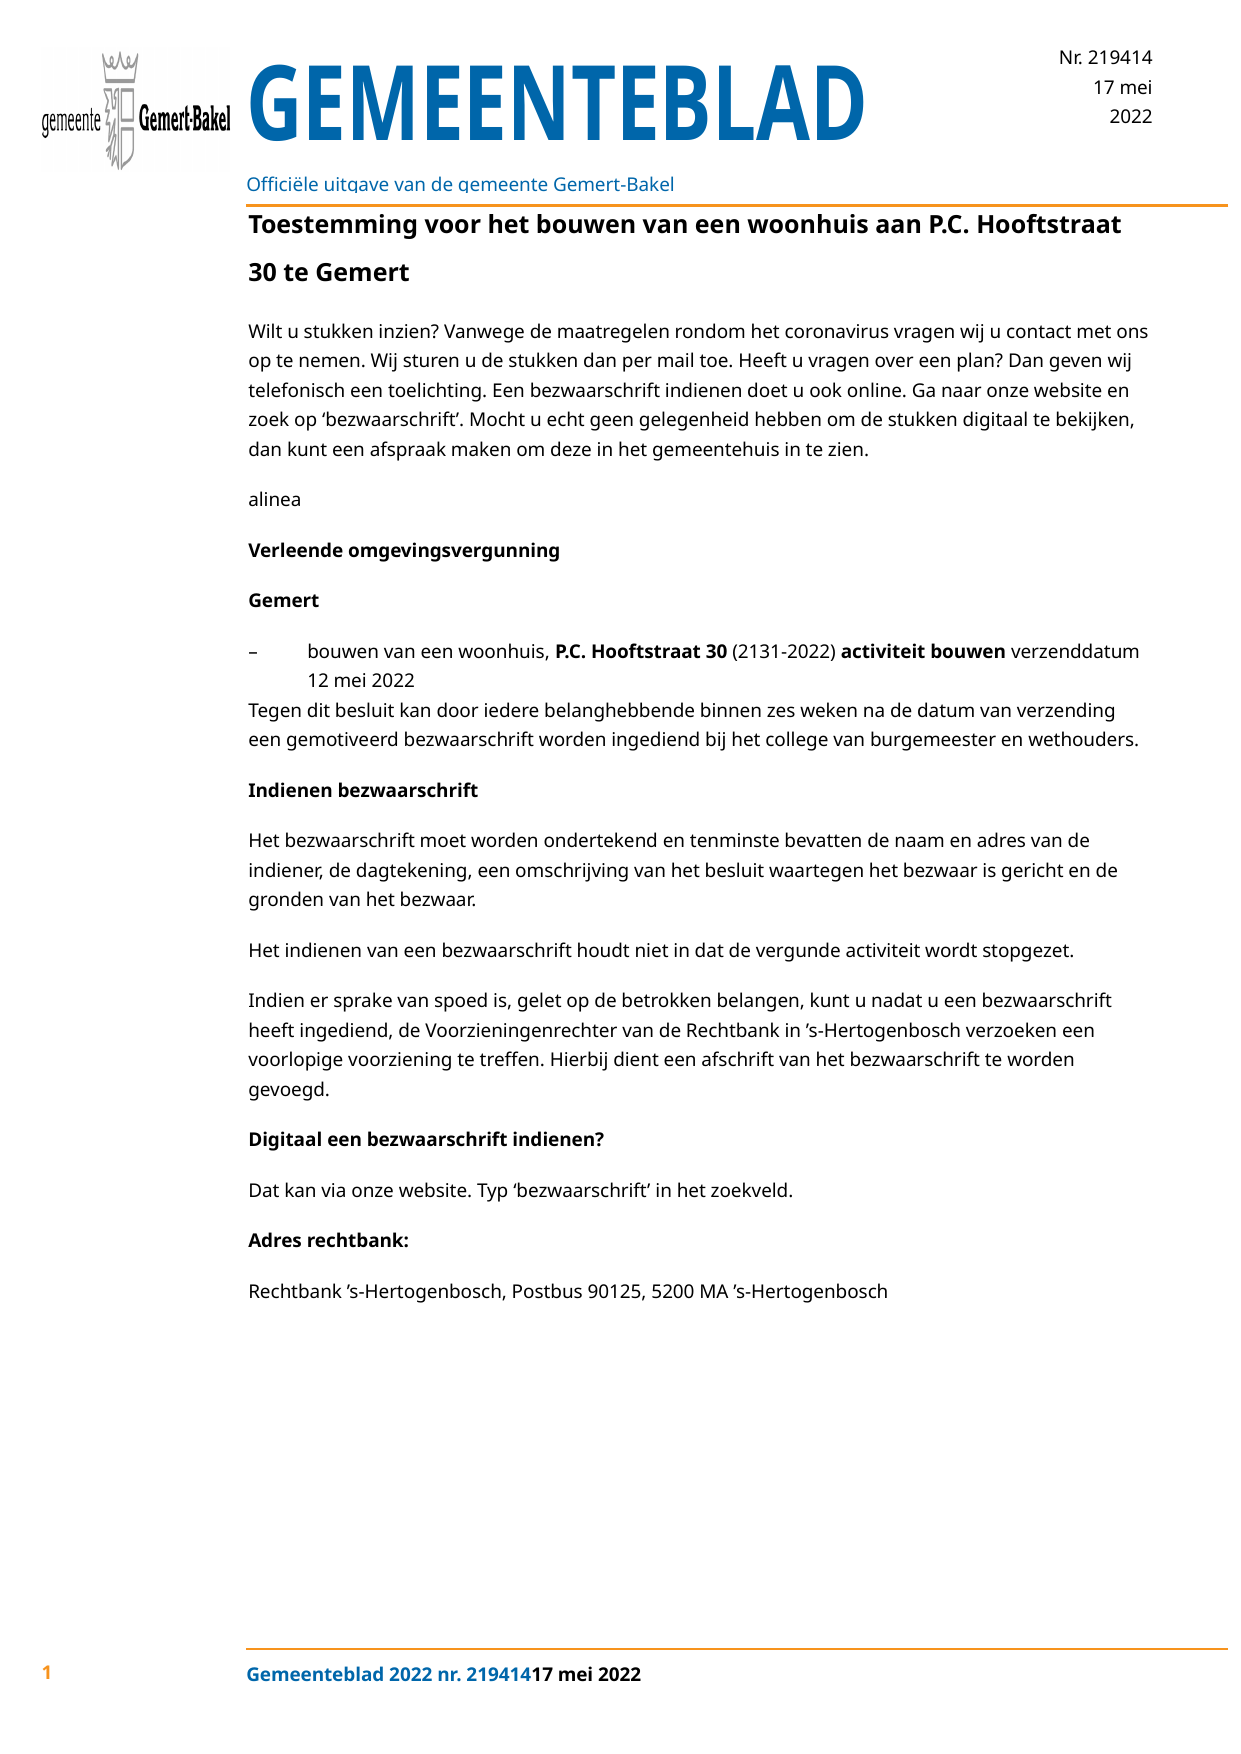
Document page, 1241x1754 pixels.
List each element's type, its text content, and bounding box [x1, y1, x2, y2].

list bouwen van een woonhuis, P.C. Hooftstraat 30 (2131-2022) activiteit bouwen verzenddatum 12 mei 2022 [248, 638, 1152, 693]
text alinea [248, 487, 1152, 512]
text Indienen bezwaarschrift [248, 777, 1152, 803]
text Verleende omgevingsvergunning [248, 537, 1152, 563]
text Toestemming voor het bouwen van een woonhuis aan P.C. Hooftstraat 30 te Gemert [248, 207, 1152, 288]
text Gemert [248, 587, 1152, 613]
text Tegen dit besluit kan door iedere belanghebbende binnen zes weken na de datum van verzending een gemotiveerd bezwaarschrift worden ingediend bij het college van burgemeester en wethouders. [248, 697, 1152, 752]
text Indien er sprake van spoed is, gelet op de betrokken belangen, kunt u nadat u een bezwaarschrift heeft ingediend, de Voorzieningenrechter van de Rechtbank in ’s-Hertogenbosch verzoeken een voorlopige voorziening te treffen. Hierbij dient een afschrift van het bezwaarschrift te worden gevoegd. [248, 987, 1152, 1102]
text Het bezwaarschrift moet worden ondertekend en tenminste bevatten de naam en adres van de indiener, de dagtekening, een omschrijving van het besluit waartegen het bezwaar is gericht en de gronden van het bezwaar. [248, 827, 1152, 912]
text Adres rechtbank: [248, 1227, 1152, 1253]
text Digitaal een bezwaarschrift indienen? [248, 1127, 1152, 1152]
text Rechtbank ’s-Hertogenbosch, Postbus 90125, 5200 MA ’s-Hertogenbosch [248, 1278, 1152, 1304]
text Het indienen van een bezwaarschrift houdt niet in dat de vergunde activiteit wordt stopgezet. [248, 937, 1152, 963]
picture [41, 47, 231, 172]
text Dat kan via onze website. Typ ‘bezwaarschrift’ in het zoekveld. [248, 1177, 1152, 1203]
text Wilt u stukken inzien? Vanwege de maatregelen rondom het coronavirus vragen wij u contact met ons op te nemen. Wij sturen u de stukken dan per mail toe. Heeft u vragen over een plan? Dan geven wij telefonisch een toelichting. Een bezwaarschrift indienen doet u ook online. Ga naar onze website en zoek op ‘bezwaarschrift’. Mocht u echt geen gelegenheid hebben om de stukken digitaal te bekijken, dan kunt een afspraak maken om deze in het gemeentehuis in te zien. [248, 318, 1152, 462]
